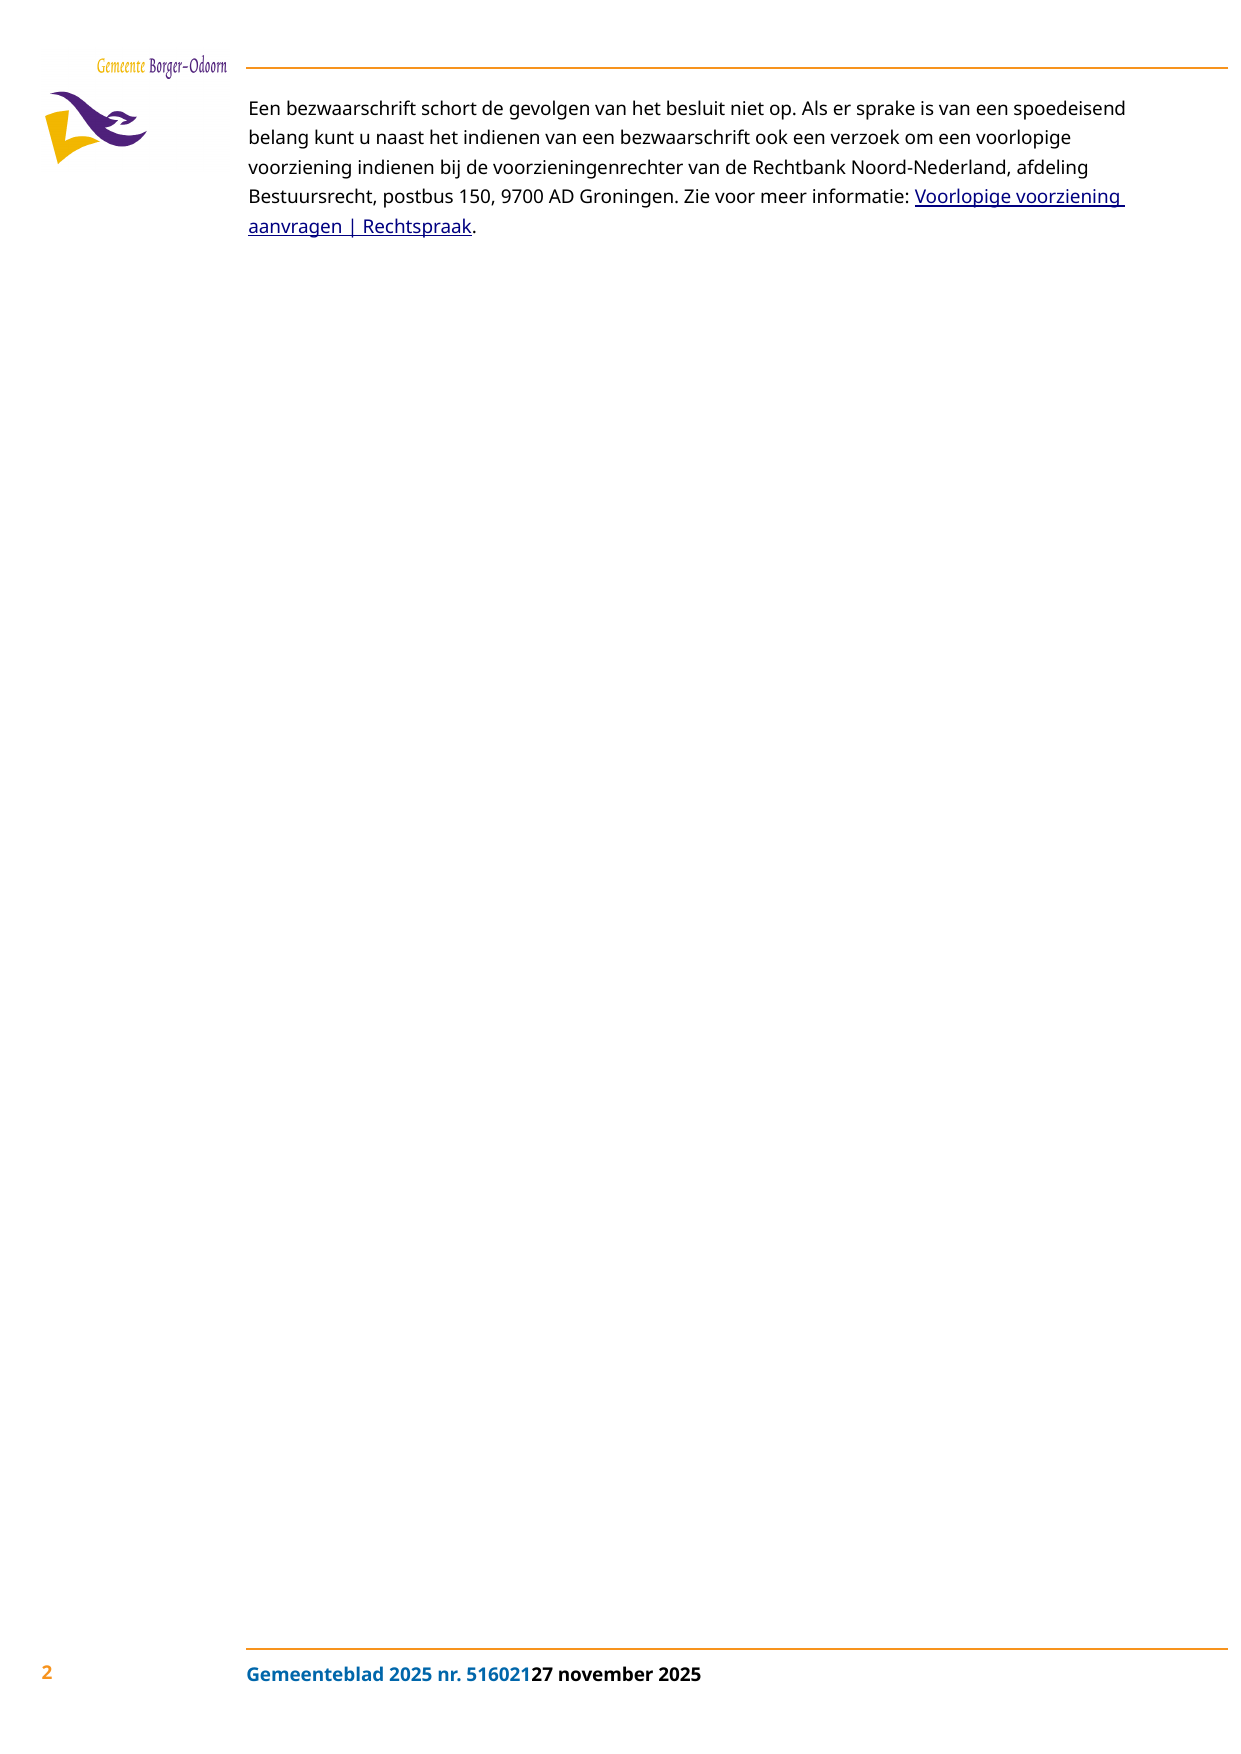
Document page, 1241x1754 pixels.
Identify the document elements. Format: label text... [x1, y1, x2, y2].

picture [41, 47, 231, 172]
text Een bezwaarschrift schort de gevolgen van het besluit niet op. Als er sprake is van een spoedeisend belang kunt u naast het indienen van een bezwaarschrift ook een verzoek om een voorlopige voorziening indienen bij de voorzieningenrechter van de Rechtbank Noord-Nederland, afdeling Bestuursrecht, postbus 150, 9700 AD Groningen. Zie voor meer informatie: Voorlopige voorziening aanvragen | Rechtspraak. [248, 95, 1152, 239]
